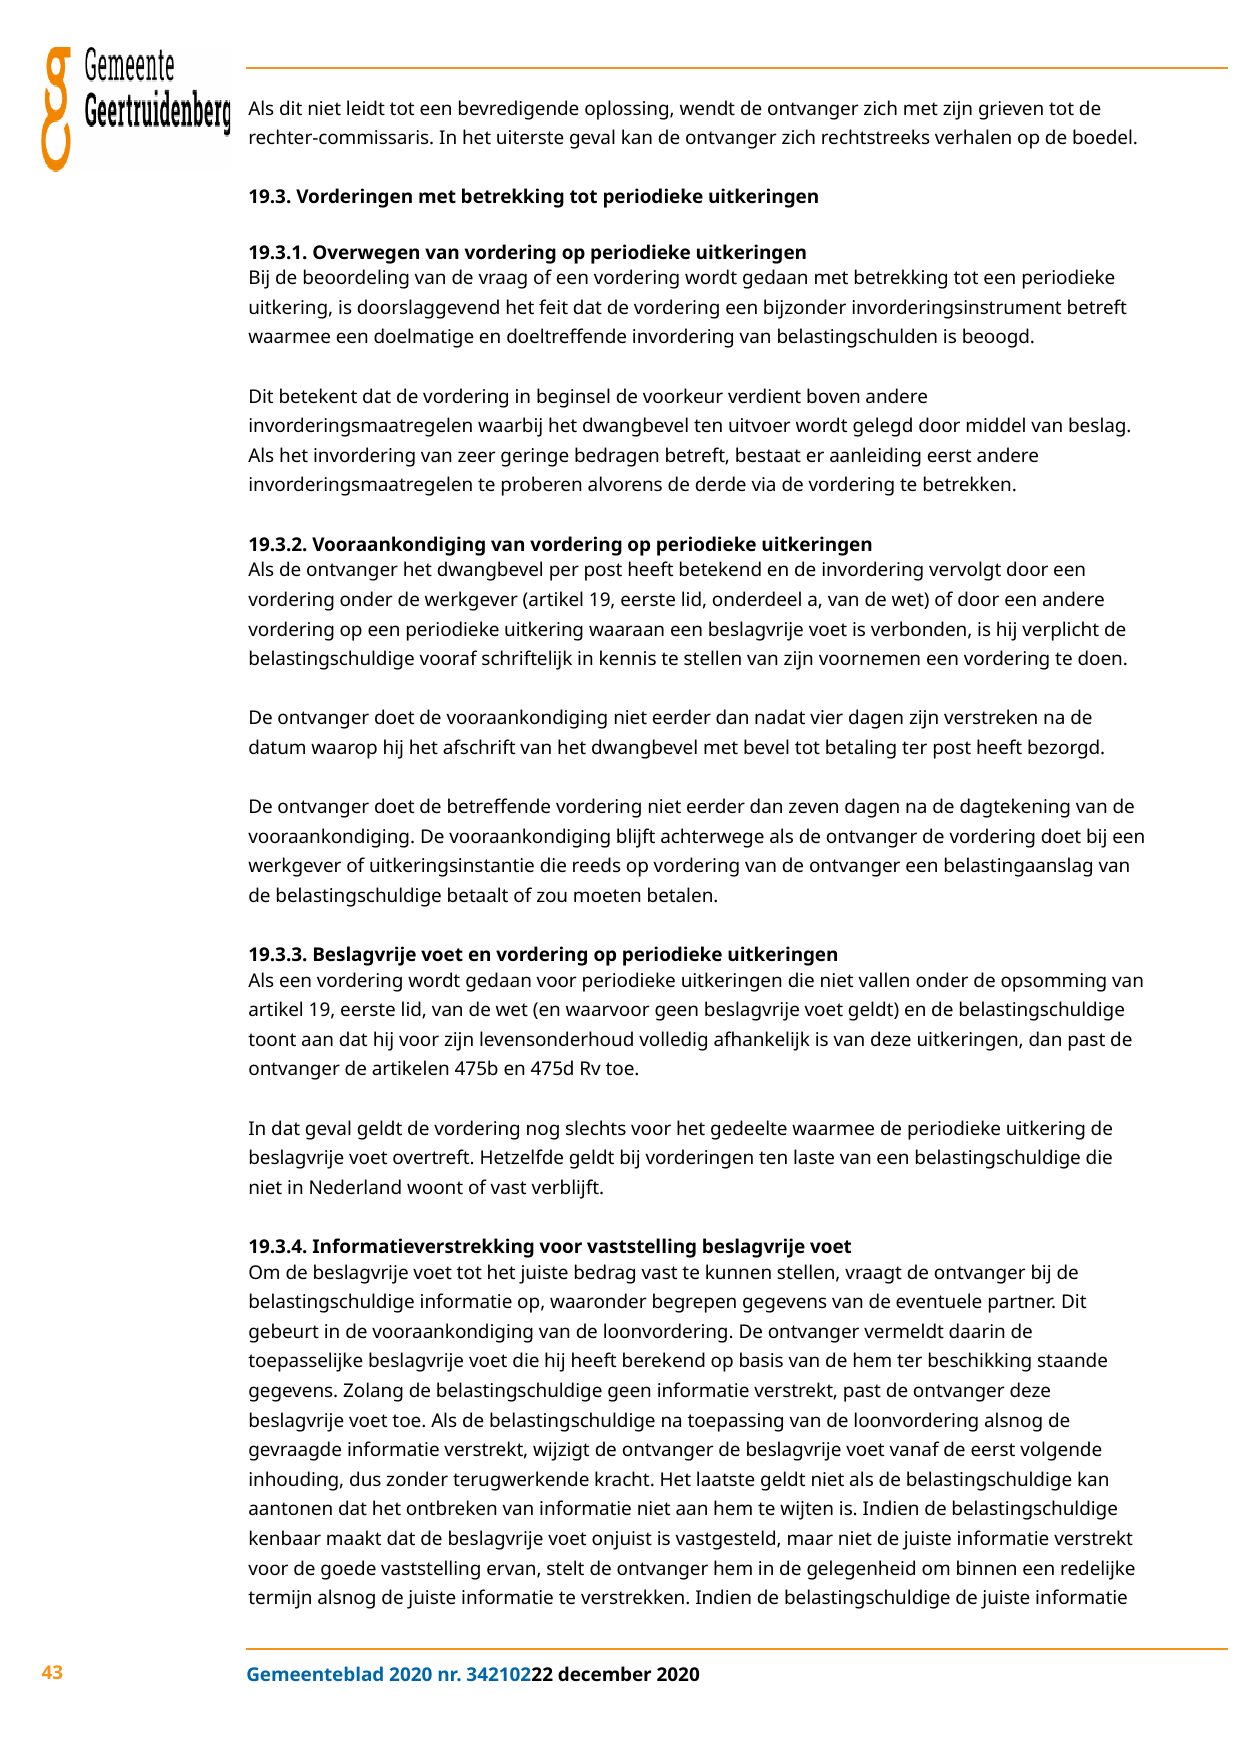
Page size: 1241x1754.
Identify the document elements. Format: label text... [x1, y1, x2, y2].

text 19.3.4. Informatieverstrekking voor vaststelling beslagvrije voet [248, 1233, 1152, 1259]
text Als een vordering wordt gedaan voor periodieke uitkeringen die niet vallen onder de opsomming van artikel 19, eerste lid, van de wet (en waarvoor geen beslagvrije voet geldt) en de belastingschuldige toont aan dat hij voor zijn levensonderhoud volledig afhankelijk is van deze uitkeringen, dan past de ontvanger de artikelen 475b en 475d Rv toe. [248, 967, 1152, 1081]
text 19.3.1. Overwegen van vordering op periodieke uitkeringen [248, 239, 1152, 264]
text Als de ontvanger het dwangbevel per post heeft betekend en de invordering vervolgt door een vordering onder de werkgever (artikel 19, eerste lid, onderdeel a, van de wet) of door een andere vordering op een periodieke uitkering waaraan een beslagvrije voet is verbonden, is hij verplicht de belastingschuldige vooraf schriftelijk in kennis te stellen van zijn voornemen een vordering te doen. [248, 557, 1152, 671]
text 19.3.2. Vooraankondiging van vordering op periodieke uitkeringen [248, 531, 1152, 557]
text 19.3.3. Beslagvrije voet en vordering op periodieke uitkeringen [248, 941, 1152, 967]
text In dat geval geldt de vordering nog slechts voor het gedeelte waarmee de periodieke uitkering de beslagvrije voet overtreft. Hetzelfde geldt bij vorderingen ten laste van een belastingschuldige die niet in Nederland woont of vast verblijft. [248, 1115, 1152, 1200]
text Als dit niet leidt tot een bevredigende oplossing, wendt de ontvanger zich met zijn grieven tot de rechter-commissaris. In het uiterste geval kan de ontvanger zich rechtstreeks verhalen op de boedel. [248, 95, 1152, 150]
picture [41, 47, 231, 172]
text Dit betekent dat de vordering in beginsel de voorkeur verdient boven andere invorderingsmaatregelen waarbij het dwangbevel ten uitvoer wordt gelegd door middel van beslag. Als het invordering van zeer geringe bedragen betreft, bestaat er aanleiding eerst andere invorderingsmaatregelen te proberen alvorens de derde via de vordering te betrekken. [248, 383, 1152, 497]
text Om de beslagvrije voet tot het juiste bedrag vast te kunnen stellen, vraagt de ontvanger bij de belastingschuldige informatie op, waaronder begrepen gegevens van de eventuele partner. Dit gebeurt in de vooraankondiging van de loonvordering. De ontvanger vermeldt daarin de toepasselijke beslagvrije voet die hij heeft berekend op basis van de hem ter beschikking staande gegevens. Zolang de belastingschuldige geen informatie verstrekt, past de ontvanger deze beslagvrije voet toe. Als de belastingschuldige na toepassing van de loonvordering alsnog de gevraagde informatie verstrekt, wijzigt de ontvanger de beslagvrije voet vanaf de eerst volgende inhouding, dus zonder terugwerkende kracht. Het laatste geldt niet als de belastingschuldige kan aantonen dat het ontbreken van informatie niet aan hem te wijten is. Indien de belastingschuldige kenbaar maakt dat de beslagvrije voet onjuist is vastgesteld, maar niet de juiste informatie verstrekt voor de goede vaststelling ervan, stelt de ontvanger hem in de gelegenheid om binnen een redelijke termijn alsnog de juiste informatie te verstrekken. Indien de belastingschuldige de juiste informatie [248, 1259, 1152, 1610]
text De ontvanger doet de betreffende vordering niet eerder dan zeven dagen na de dagtekening van de vooraankondiging. De vooraankondiging blijft achterwege als de ontvanger de vordering doet bij een werkgever of uitkeringsinstantie die reeds op vordering van de ontvanger een belastingaanslag van de belastingschuldige betaalt of zou moeten betalen. [248, 793, 1152, 908]
text De ontvanger doet de vooraankondiging niet eerder dan nadat vier dagen zijn verstreken na de datum waarop hij het afschrift van het dwangbevel met bevel tot betaling ter post heeft bezorgd. [248, 704, 1152, 760]
text 19.3. Vorderingen met betrekking tot periodieke uitkeringen [248, 183, 1152, 209]
text Bij de beoordeling van de vraag of een vordering wordt gedaan met betrekking tot een periodieke uitkering, is doorslaggevend het feit dat de vordering een bijzonder invorderingsinstrument betreft waarmee een doelmatige en doeltreffende invordering van belastingschulden is beoogd. [248, 264, 1152, 349]
